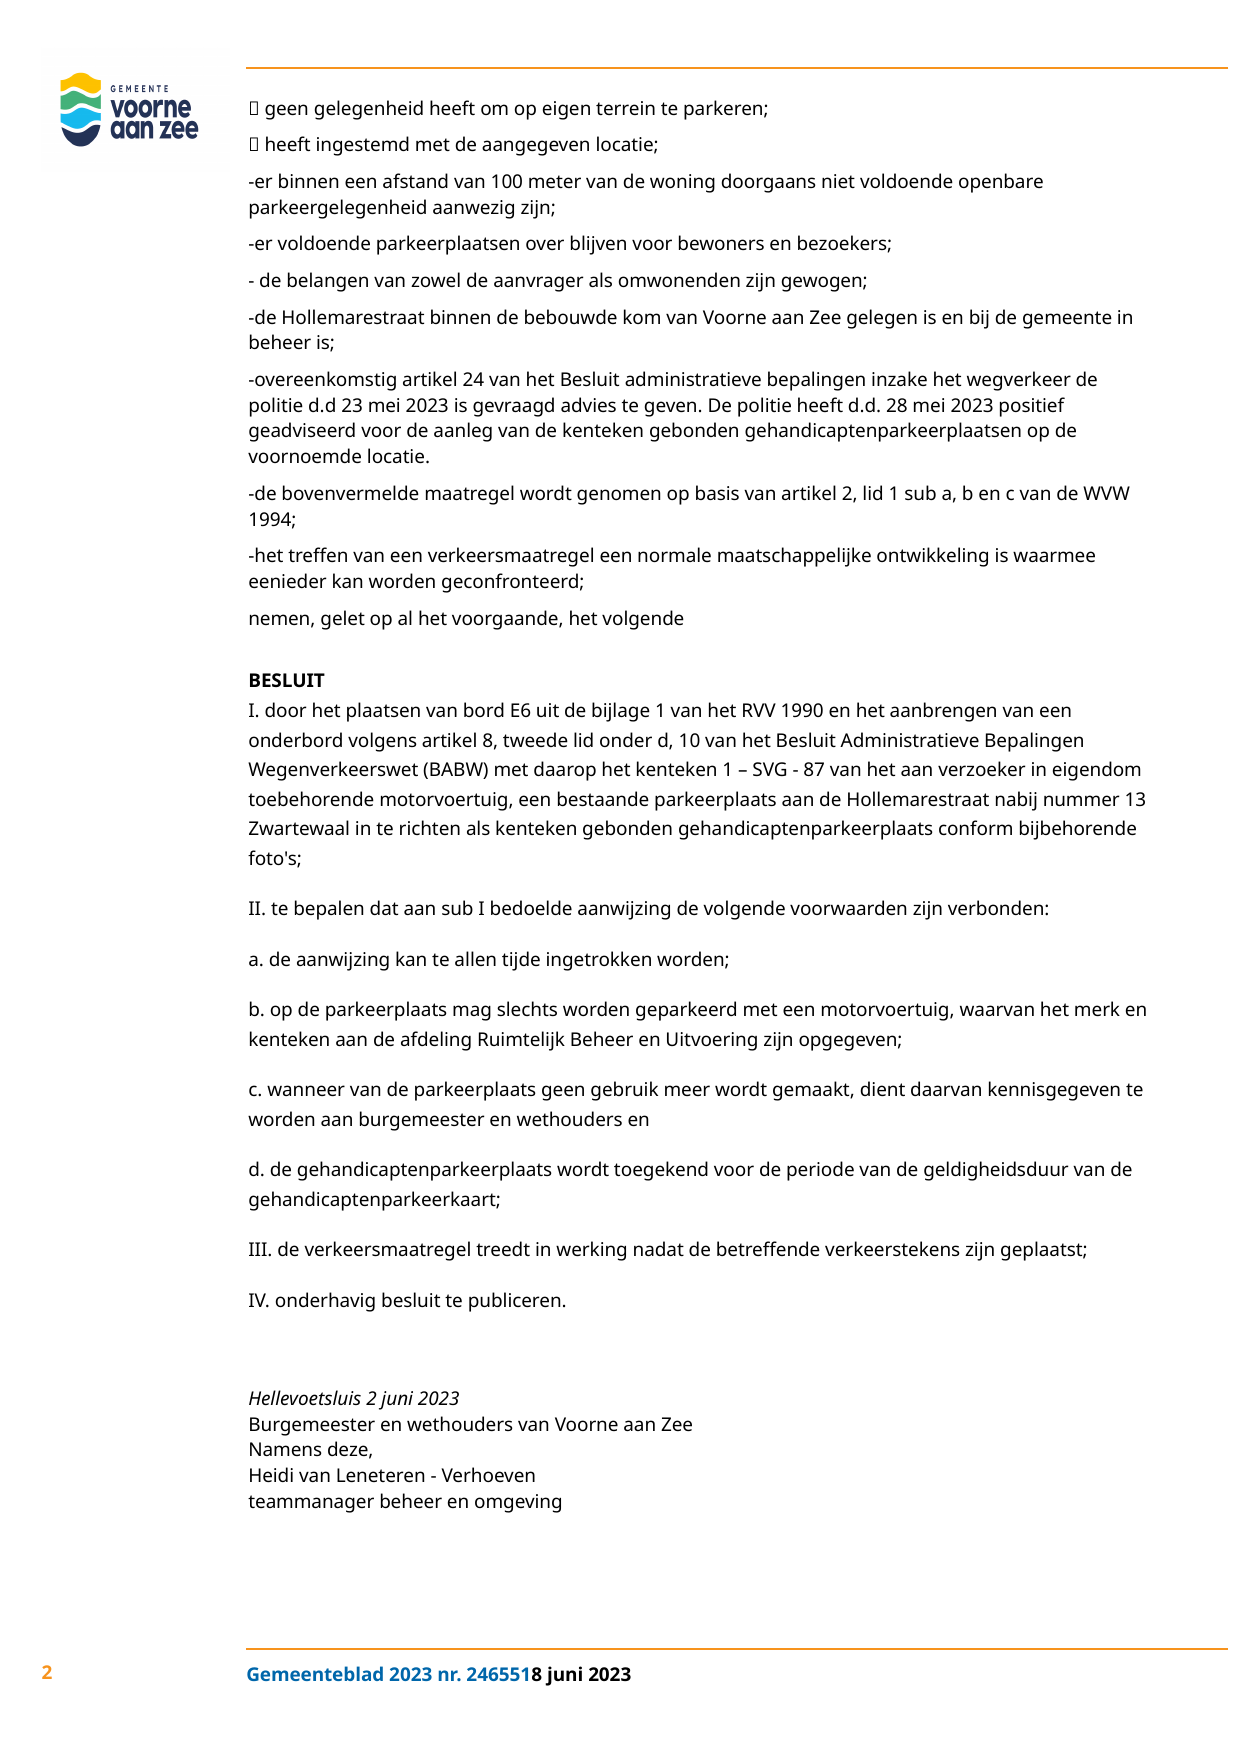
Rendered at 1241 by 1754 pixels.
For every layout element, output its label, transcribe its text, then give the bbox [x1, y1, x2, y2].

text -de Hollemarestraat binnen de bebouwde kom van Voorne aan Zee gelegen is en bij de gemeente in beheer is; [248, 304, 1152, 355]
text Namens deze, [248, 1436, 1152, 1462]
text BESLUIT [248, 668, 1152, 693]
text b. op de parkeerplaats mag slechts worden geparkeerd met een motorvoertuig, waarvan het merk en kenteken aan de afdeling Ruimtelijk Beheer en Uitvoering zijn opgegeven; [248, 996, 1152, 1052]
text  geen gelegenheid heeft om op eigen terrein te parkeren; [248, 95, 1152, 121]
text a. de aanwijzing kan te allen tijde ingetrokken worden; [248, 946, 1152, 972]
text d. de gehandicaptenparkeerplaats wordt toegekend voor de periode van de geldigheidsduur van de gehandicaptenparkeerkaart; [248, 1156, 1152, 1212]
text -er voldoende parkeerplaatsen over blijven voor bewoners en bezoekers; [248, 231, 1152, 256]
text -het treffen van een verkeersmaatregel een normale maatschappelijke ontwikkeling is waarmee eenieder kan worden geconfronteerd; [248, 542, 1152, 594]
text Burgemeester en wethouders van Voorne aan Zee [248, 1411, 1152, 1436]
text IV. onderhavig besluit te publiceren. [248, 1287, 1152, 1312]
text -de bovenvermelde maatregel wordt genomen op basis van artikel 2, lid 1 sub a, b en c van de WVW 1994; [248, 480, 1152, 532]
text - de belangen van zowel de aanvrager als omwonenden zijn gewogen; [248, 267, 1152, 293]
text -er binnen een afstand van 100 meter van de woning doorgaans niet voldoende openbare parkeergelegenheid aanwezig zijn; [248, 168, 1152, 219]
text c. wanneer van de parkeerplaats geen gebruik meer wordt gemaakt, dient daarvan kennisgegeven te worden aan burgemeester en wethouders en [248, 1076, 1152, 1132]
text -overeenkomstig artikel 24 van het Besluit administratieve bepalingen inzake het wegverkeer de politie d.d 23 mei 2023 is gevraagd advies te geven. De politie heeft d.d. 28 mei 2023 positief geadviseerd voor de aanleg van de kenteken gebonden gehandicaptenparkeerplaatsen op de voornoemde locatie. [248, 366, 1152, 469]
picture [41, 47, 231, 172]
text nemen, gelet op al het voorgaande, het volgende [248, 605, 1152, 631]
text  heeft ingestemd met de aangegeven locatie; [248, 131, 1152, 157]
text Heidi van Leneteren - Verhoeven [248, 1462, 1152, 1488]
text Hellevoetsluis 2 juni 2023 [248, 1385, 1152, 1411]
text I. door het plaatsen van bord E6 uit de bijlage 1 van het RVV 1990 en het aanbrengen van een onderbord volgens artikel 8, tweede lid onder d, 10 van het Besluit Administratieve Bepalingen Wegenverkeerswet (BABW) met daarop het kenteken 1 – SVG - 87 van het aan verzoeker in eigendom toebehorende motorvoertuig, een bestaande parkeerplaats aan de Hollemarestraat nabij nummer 13 Zwartewaal in te richten als kenteken gebonden gehandicaptenparkeerplaats conform bijbehorende foto's; [248, 697, 1152, 871]
text III. de verkeersmaatregel treedt in werking nadat de betreffende verkeerstekens zijn geplaatst; [248, 1236, 1152, 1262]
text teammanager beheer en omgeving [248, 1488, 1152, 1514]
text II. te bepalen dat aan sub I bedoelde aanwijzing de volgende voorwaarden zijn verbonden: [248, 896, 1152, 921]
